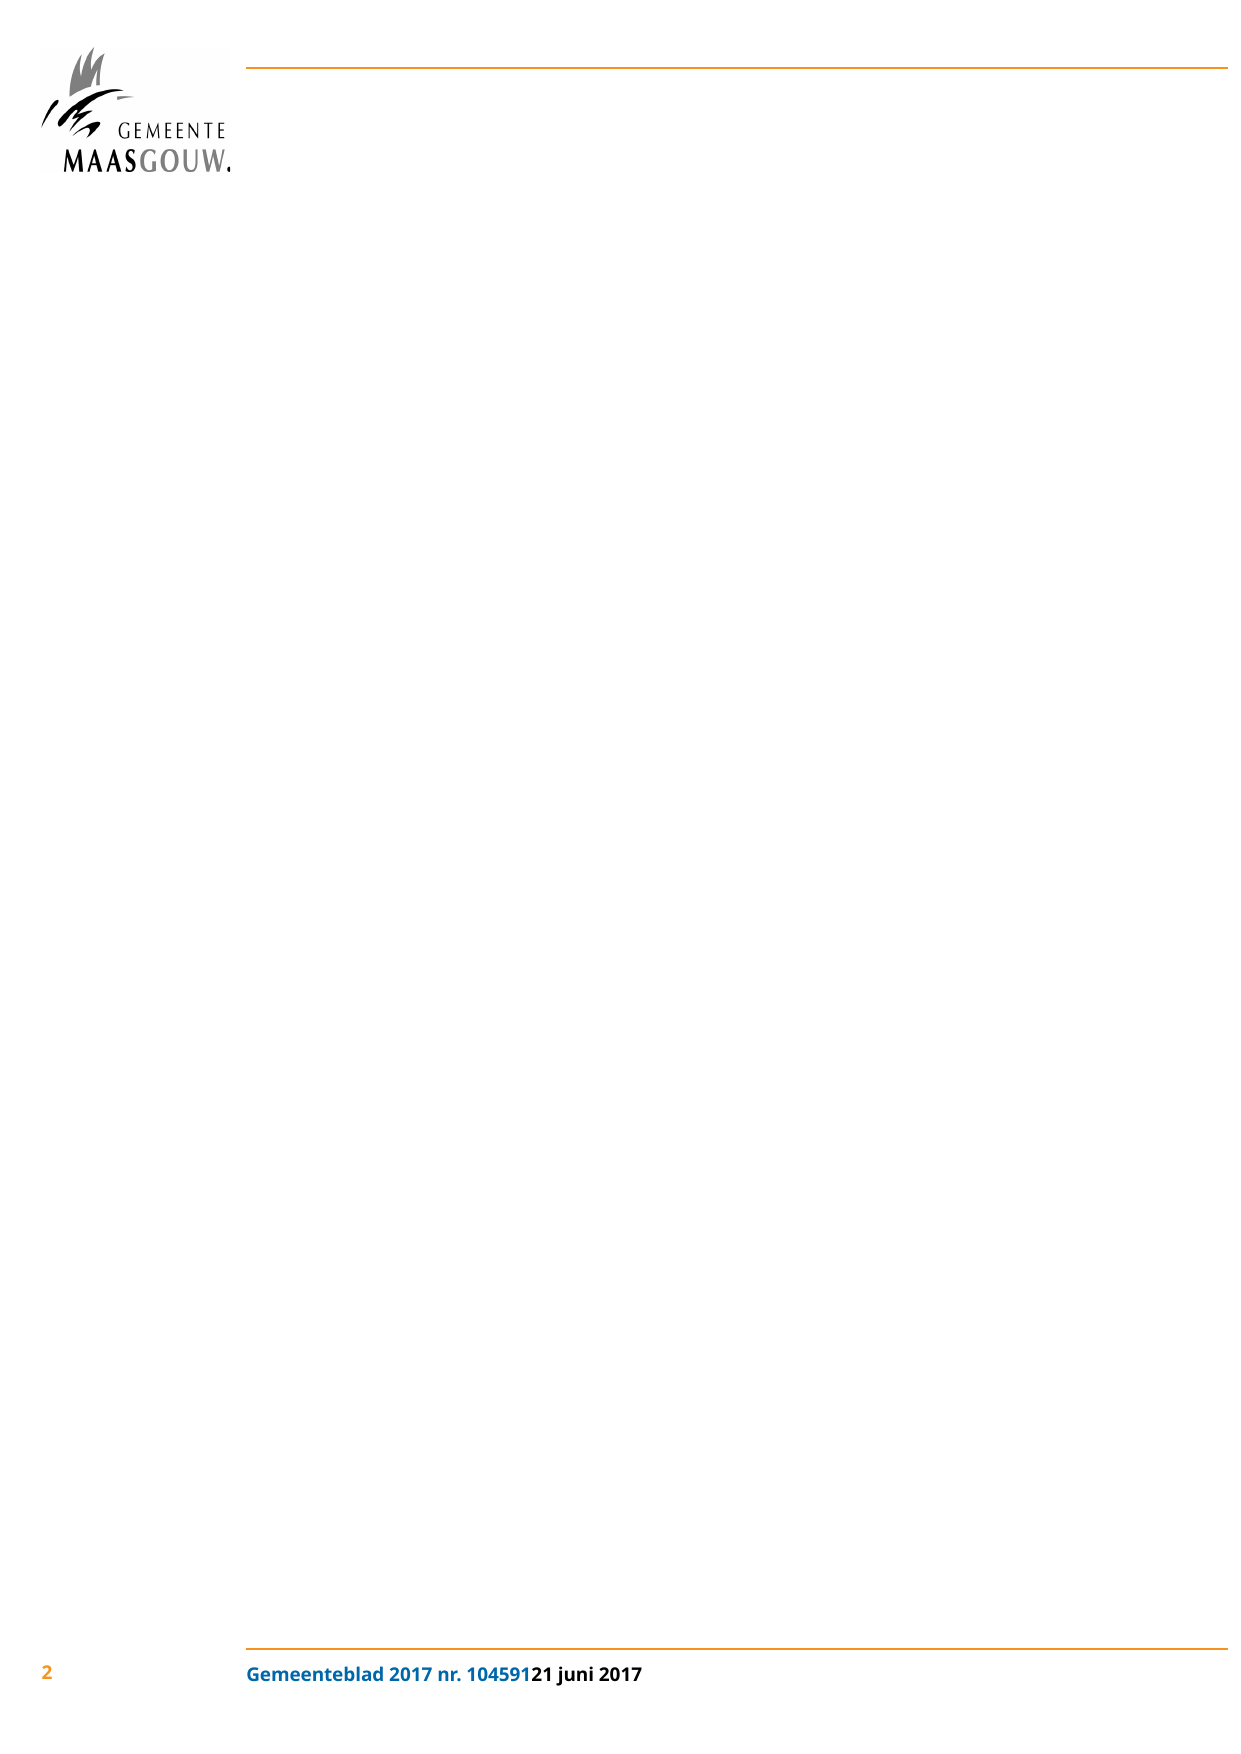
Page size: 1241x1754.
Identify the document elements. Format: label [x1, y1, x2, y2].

picture [41, 47, 231, 172]
